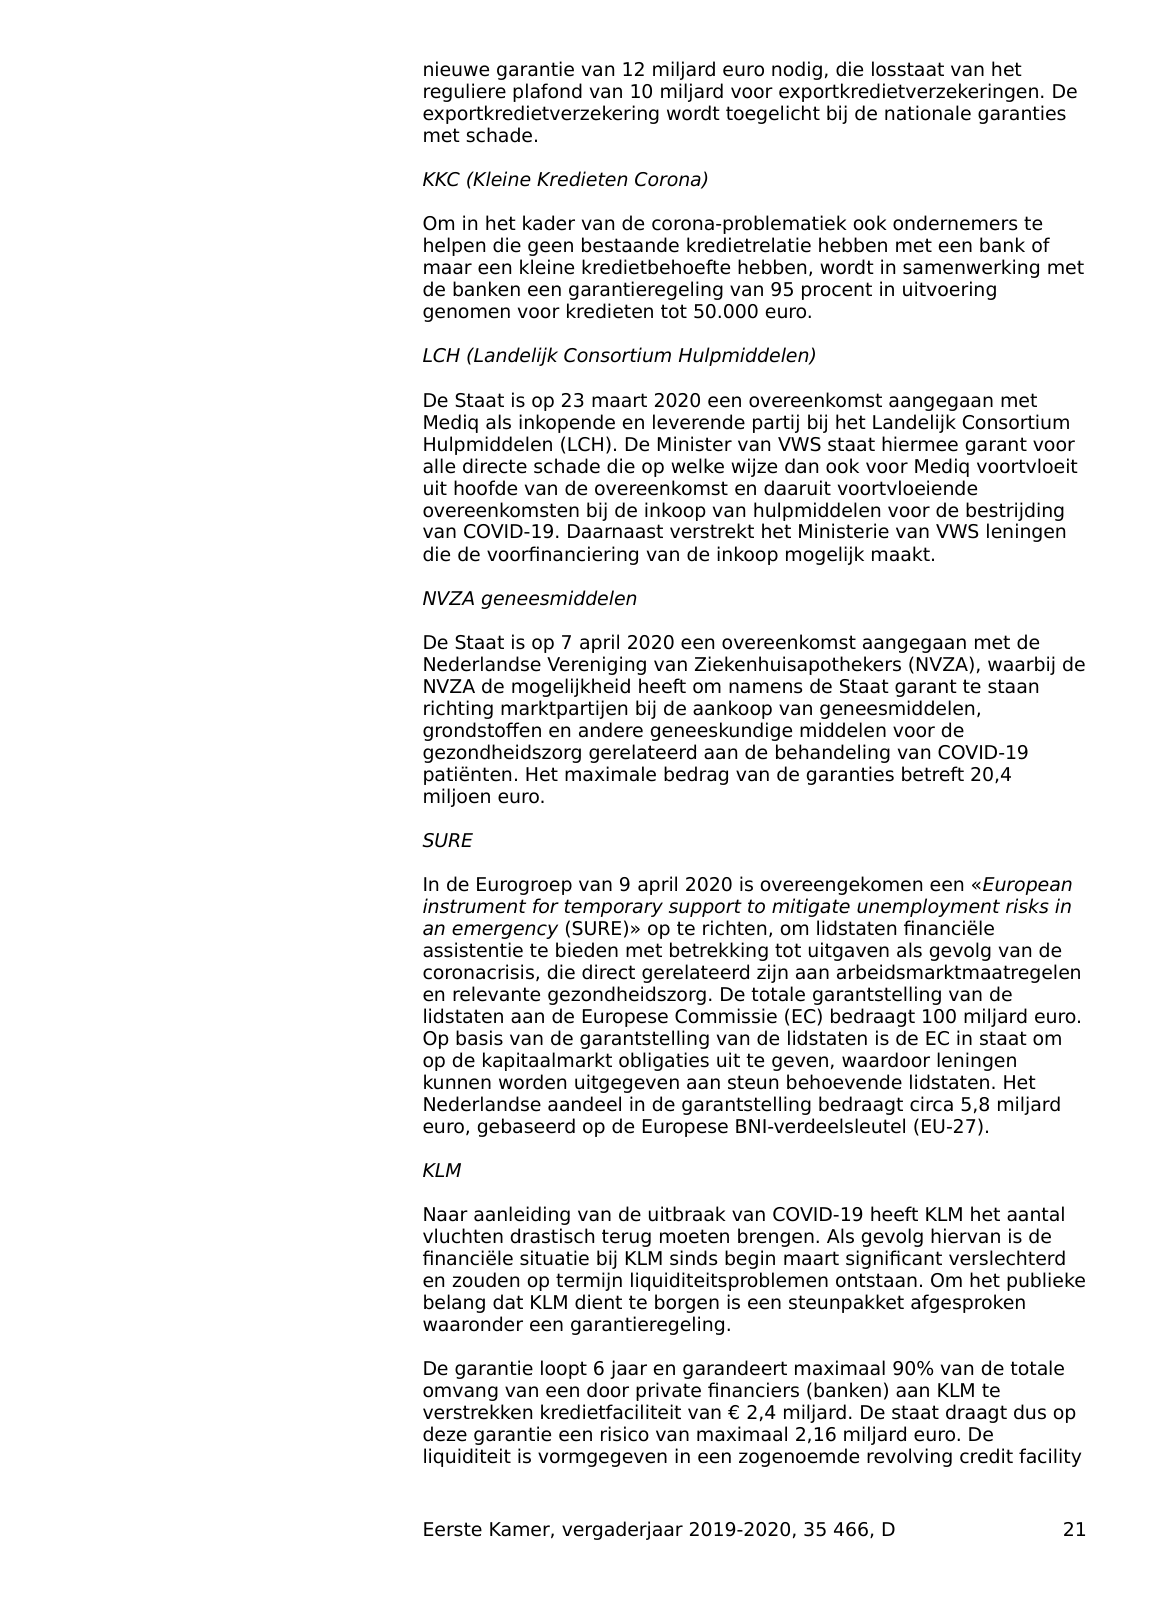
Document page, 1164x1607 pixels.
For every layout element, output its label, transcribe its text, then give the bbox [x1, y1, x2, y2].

text De Staat is op 7 april 2020 een overeenkomst aangegaan met de Nederlandse Vereniging van Ziekenhuisapothekers (NVZA), waarbij de NVZA de mogelijkheid heeft om namens de Staat garant te staan richting marktpartijen bij de aankoop van geneesmiddelen, grondstoffen en andere geneeskundige middelen voor de gezondheidszorg gerelateerd aan de behandeling van COVID-19 patiënten. Het maximale bedrag van de garanties betreft 20,4 miljoen euro. [422, 632, 1087, 808]
subtitle NVZA geneesmiddelen [422, 588, 1087, 609]
text nieuwe garantie van 12 miljard euro nodig, die losstaat van het reguliere plafond van 10 miljard voor exportkredietverzekeringen. De exportkredietverzekering wordt toegelicht bij de nationale garanties met schade. [422, 59, 1087, 147]
subtitle KKC (Kleine Kredieten Corona) [422, 169, 1087, 191]
subtitle LCH (Landelijk Consortium Hulpmiddelen) [422, 345, 1087, 367]
text De Staat is op 23 maart 2020 een overeenkomst aangegaan met Mediq als inkopende en leverende partij bij het Landelijk Consortium Hulpmiddelen (LCH). De Minister van VWS staat hiermee garant voor alle directe schade die op welke wijze dan ook voor Mediq voortvloeit uit hoofde van de overeenkomst en daaruit voortvloeiende overeenkomsten bij de inkoop van hulpmiddelen voor de bestrijding van COVID-19. Daarnaast verstrekt het Ministerie van VWS leningen die de voorfinanciering van de inkoop mogelijk maakt. [422, 389, 1087, 565]
text In de Eurogroep van 9 april 2020 is overeengekomen een «European instrument for temporary support to mitigate unemployment risks in an emergency (SURE)» op te richten, om lidstaten financiële assistentie te bieden met betrekking tot uitgaven als gevolg van de coronacrisis, die direct gerelateerd zijn aan arbeidsmarktmaatregelen en relevante gezondheidszorg. De totale garantstelling van de lidstaten aan de Europese Commissie (EC) bedraagt 100 miljard euro. Op basis van de garantstelling van de lidstaten is de EC in staat om op de kapitaalmarkt obligaties uit te geven, waardoor leningen kunnen worden uitgegeven aan steun behoevende lidstaten. Het Nederlandse aandeel in de garantstelling bedraagt circa 5,8 miljard euro, gebaseerd op de Europese BNI-verdeelsleutel (EU-27). [422, 874, 1087, 1138]
text Om in het kader van de corona-problematiek ook ondernemers te helpen die geen bestaande kredietrelatie hebben met een bank of maar een kleine kredietbehoefte hebben, wordt in samenwerking met de banken een garantieregeling van 95 procent in uitvoering genomen voor kredieten tot 50.000 euro. [422, 213, 1087, 323]
subtitle KLM [422, 1160, 1087, 1182]
text Naar aanleiding van de uitbraak van COVID-19 heeft KLM het aantal vluchten drastisch terug moeten brengen. Als gevolg hiervan is de financiële situatie bij KLM sinds begin maart significant verslechterd en zouden op termijn liquiditeitsproblemen ontstaan. Om het publieke belang dat KLM dient te borgen is een steunpakket afgesproken waaronder een garantieregeling. [422, 1204, 1087, 1336]
subtitle SURE [422, 830, 1087, 852]
text De garantie loopt 6 jaar en garandeert maximaal 90% van de totale omvang van een door private financiers (banken) aan KLM te verstrekken kredietfaciliteit van € 2,4 miljard. De staat draagt dus op deze garantie een risico van maximaal 2,16 miljard euro. De liquiditeit is vormgegeven in een zogenoemde revolving credit facility [422, 1358, 1087, 1468]
